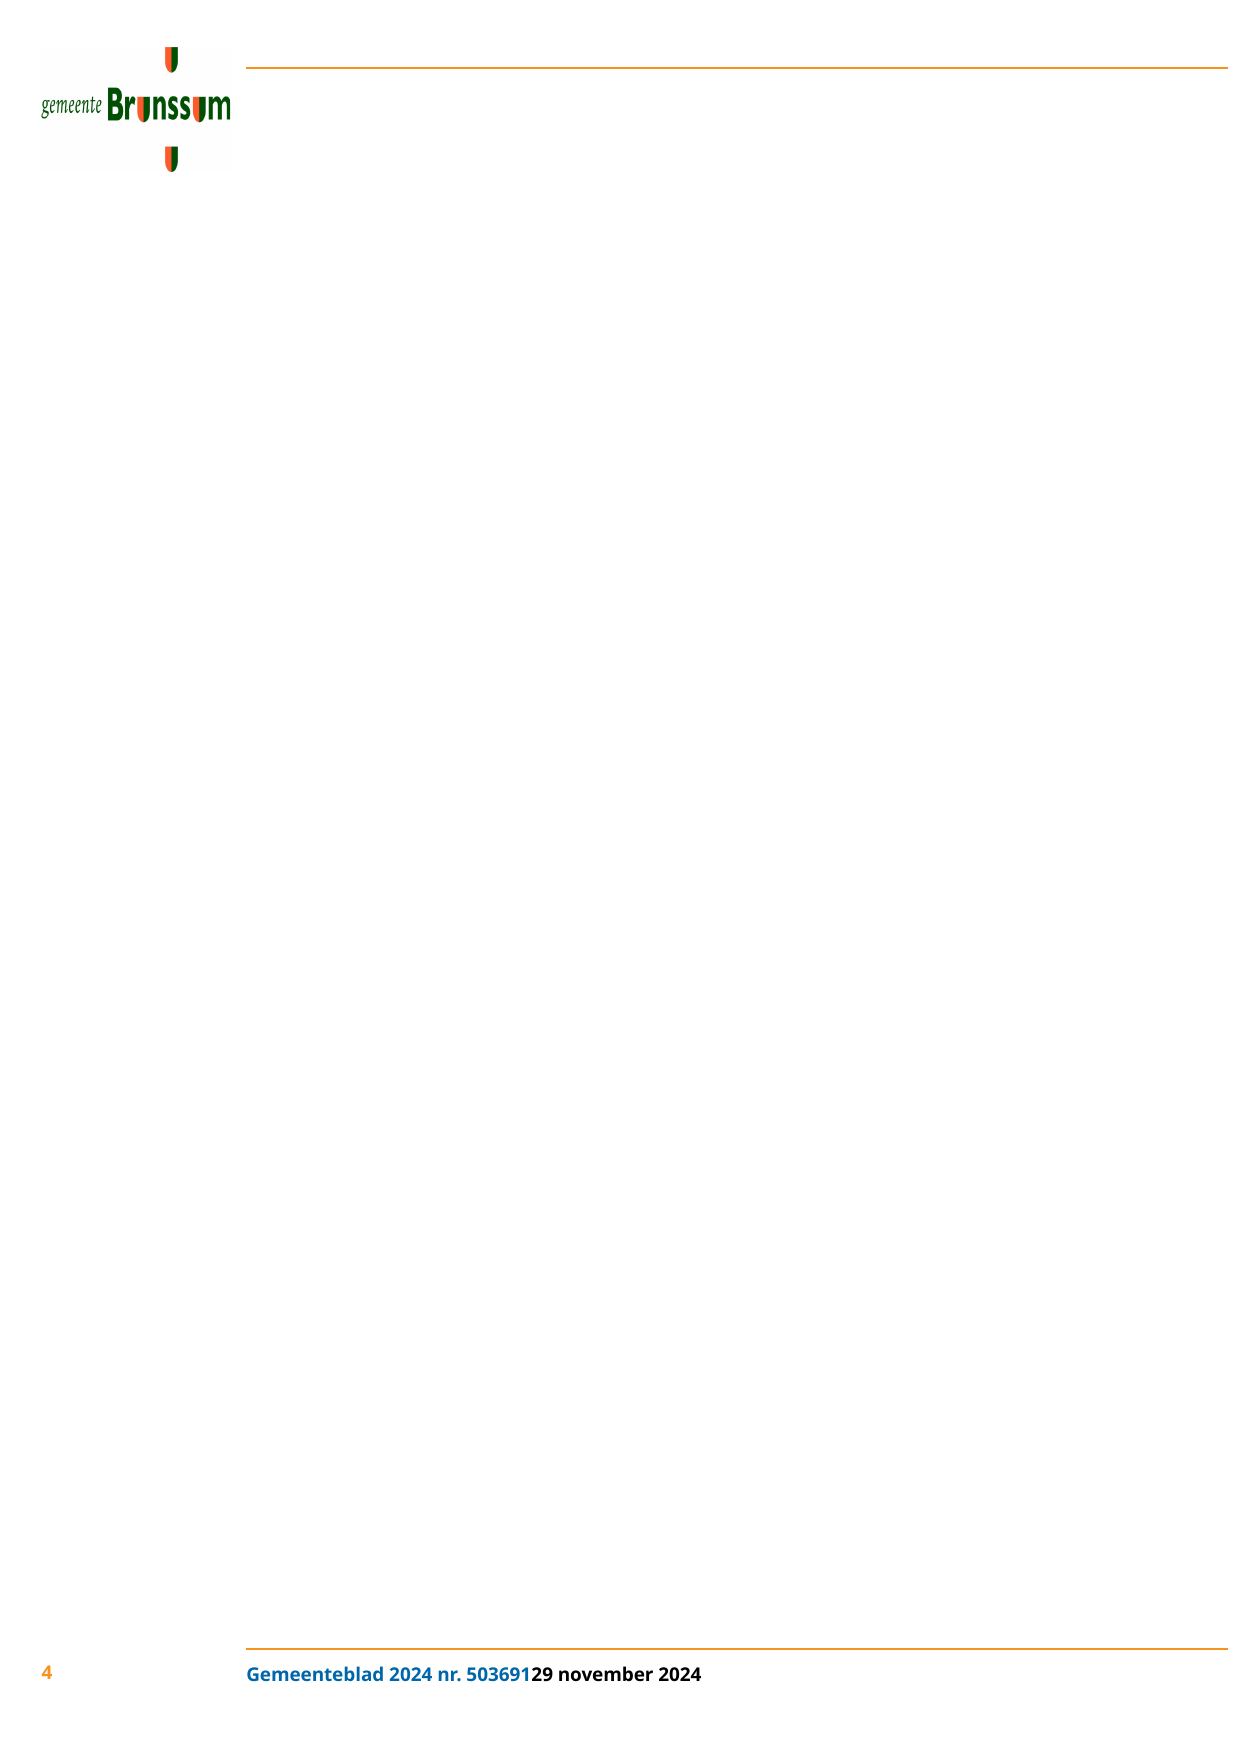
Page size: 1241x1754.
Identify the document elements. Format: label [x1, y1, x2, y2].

picture [41, 47, 231, 172]
